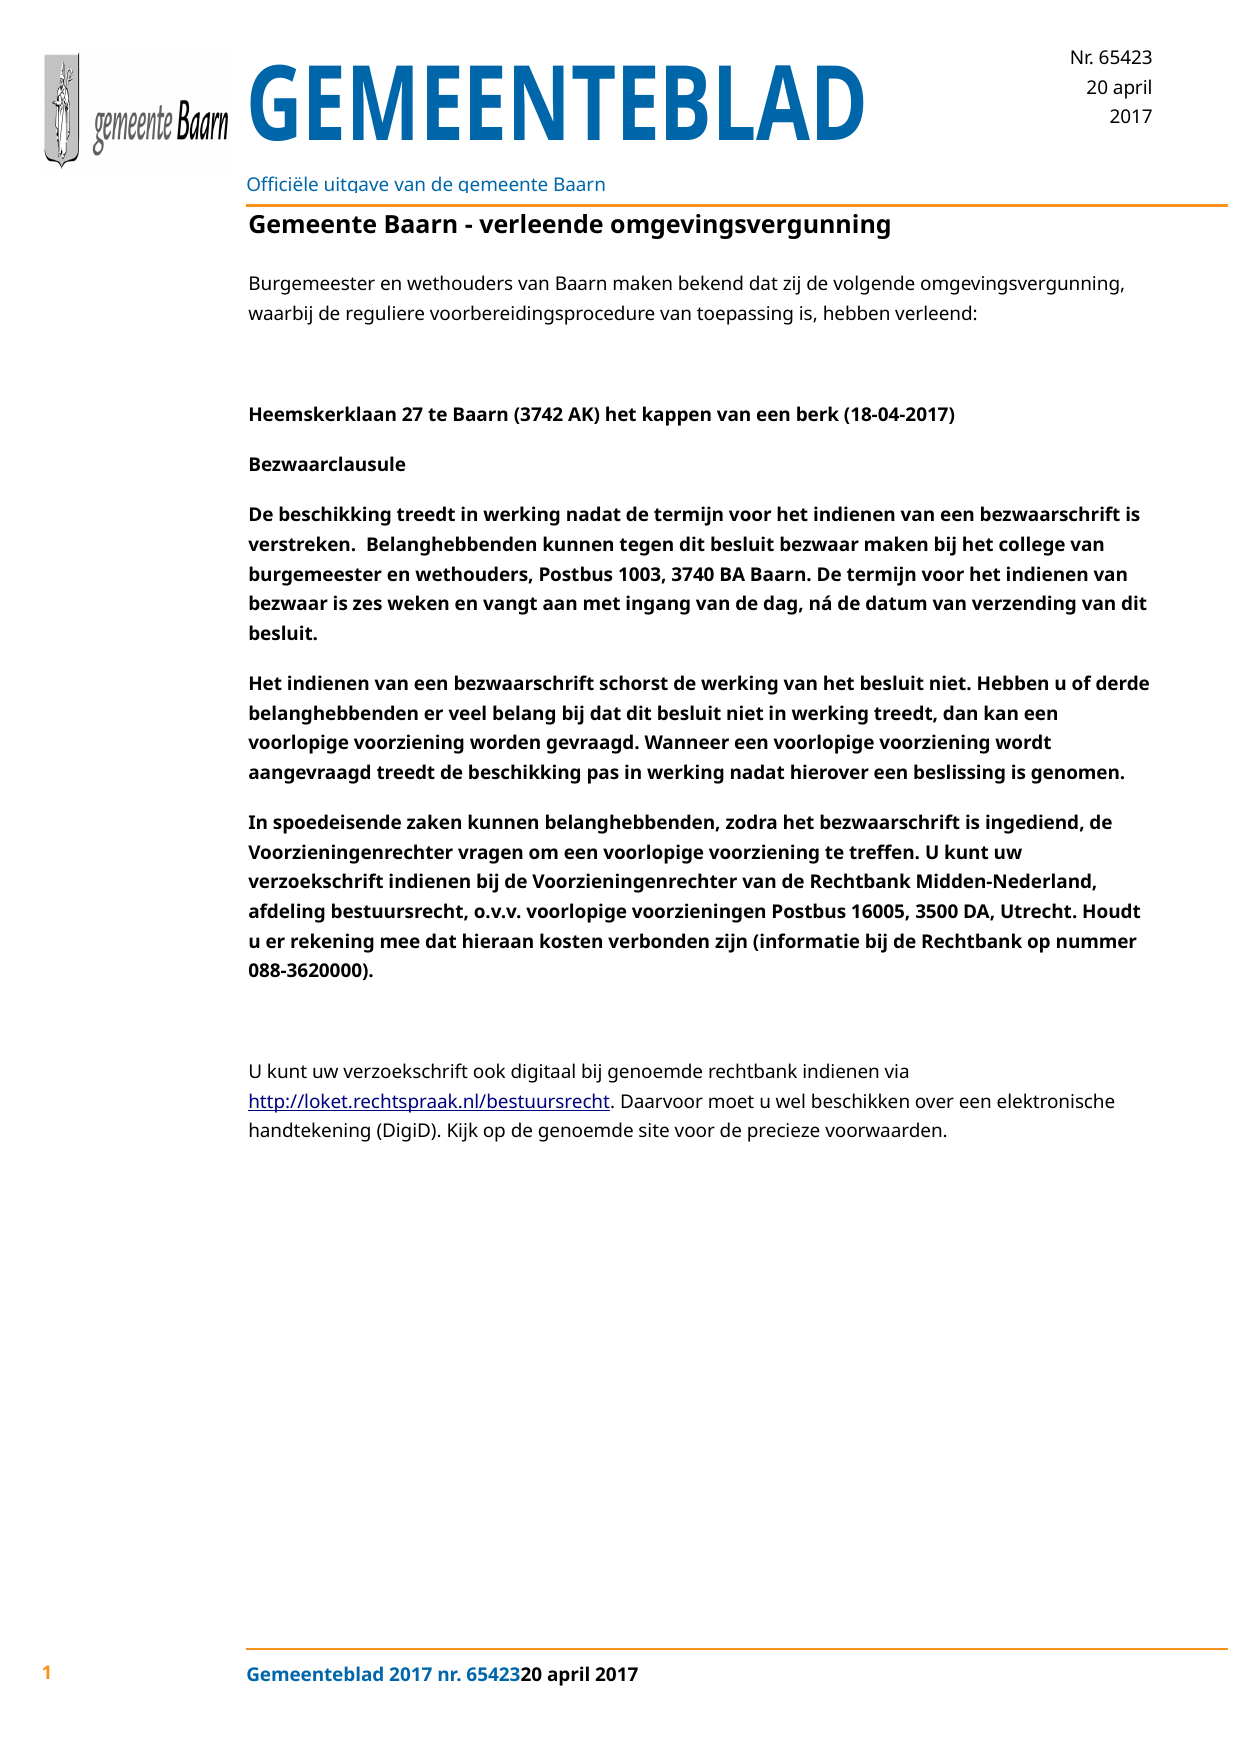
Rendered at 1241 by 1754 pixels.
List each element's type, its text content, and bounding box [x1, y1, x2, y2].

picture [41, 47, 231, 172]
text De beschikking treedt in werking nadat de termijn voor het indienen van een bezwaarschrift is verstreken. Belanghebbenden kunnen tegen dit besluit bezwaar maken bij het college van burgemeester en wethouders, Postbus 1003, 3740 BA Baarn. De termijn voor het indienen van bezwaar is zes weken en vangt aan met ingang van de dag, ná de datum van verzending van dit besluit. [248, 502, 1152, 646]
text In spoedeisende zaken kunnen belanghebbenden, zodra het bezwaarschrift is ingediend, de Voorzieningenrechter vragen om een voorlopige voorziening te treffen. U kunt uw verzoekschrift indienen bij de Voorzieningenrechter van de Rechtbank Midden-Nederland, afdeling bestuursrecht, o.v.v. voorlopige voorzieningen Postbus 16005, 3500 DA, Utrecht. Houdt u er rekening mee dat hieraan kosten verbonden zijn (informatie bij de Rechtbank op nummer 088-3620000). [248, 809, 1152, 983]
text Heemskerklaan 27 te Baarn (3742 AK) het kappen van een berk (18-04-2017) [248, 401, 1152, 426]
text Burgemeester en wethouders van Baarn maken bekend dat zij de volgende omgevingsvergunning, waarbij de reguliere voorbereidingsprocedure van toepassing is, hebben verleend: [248, 270, 1152, 326]
text U kunt uw verzoekschrift ook digitaal bij genoemde rechtbank indienen via http://loket.rechtspraak.nl/bestuursrecht. Daarvoor moet u wel beschikken over een elektronische handtekening (DigiD). Kijk op de genoemde site voor de precieze voorwaarden. [248, 1058, 1152, 1143]
text Het indienen van een bezwaarschrift schorst de werking van het besluit niet. Hebben u of derde belanghebbenden er veel belang bij dat dit besluit niet in werking treedt, dan kan een voorlopige voorziening worden gevraagd. Wanneer een voorlopige voorziening wordt aangevraagd treedt de beschikking pas in werking nadat hierover een beslissing is genomen. [248, 670, 1152, 785]
text Gemeente Baarn - verleende omgevingsvergunning [248, 207, 1152, 241]
text Bezwaarclausule [248, 451, 1152, 477]
